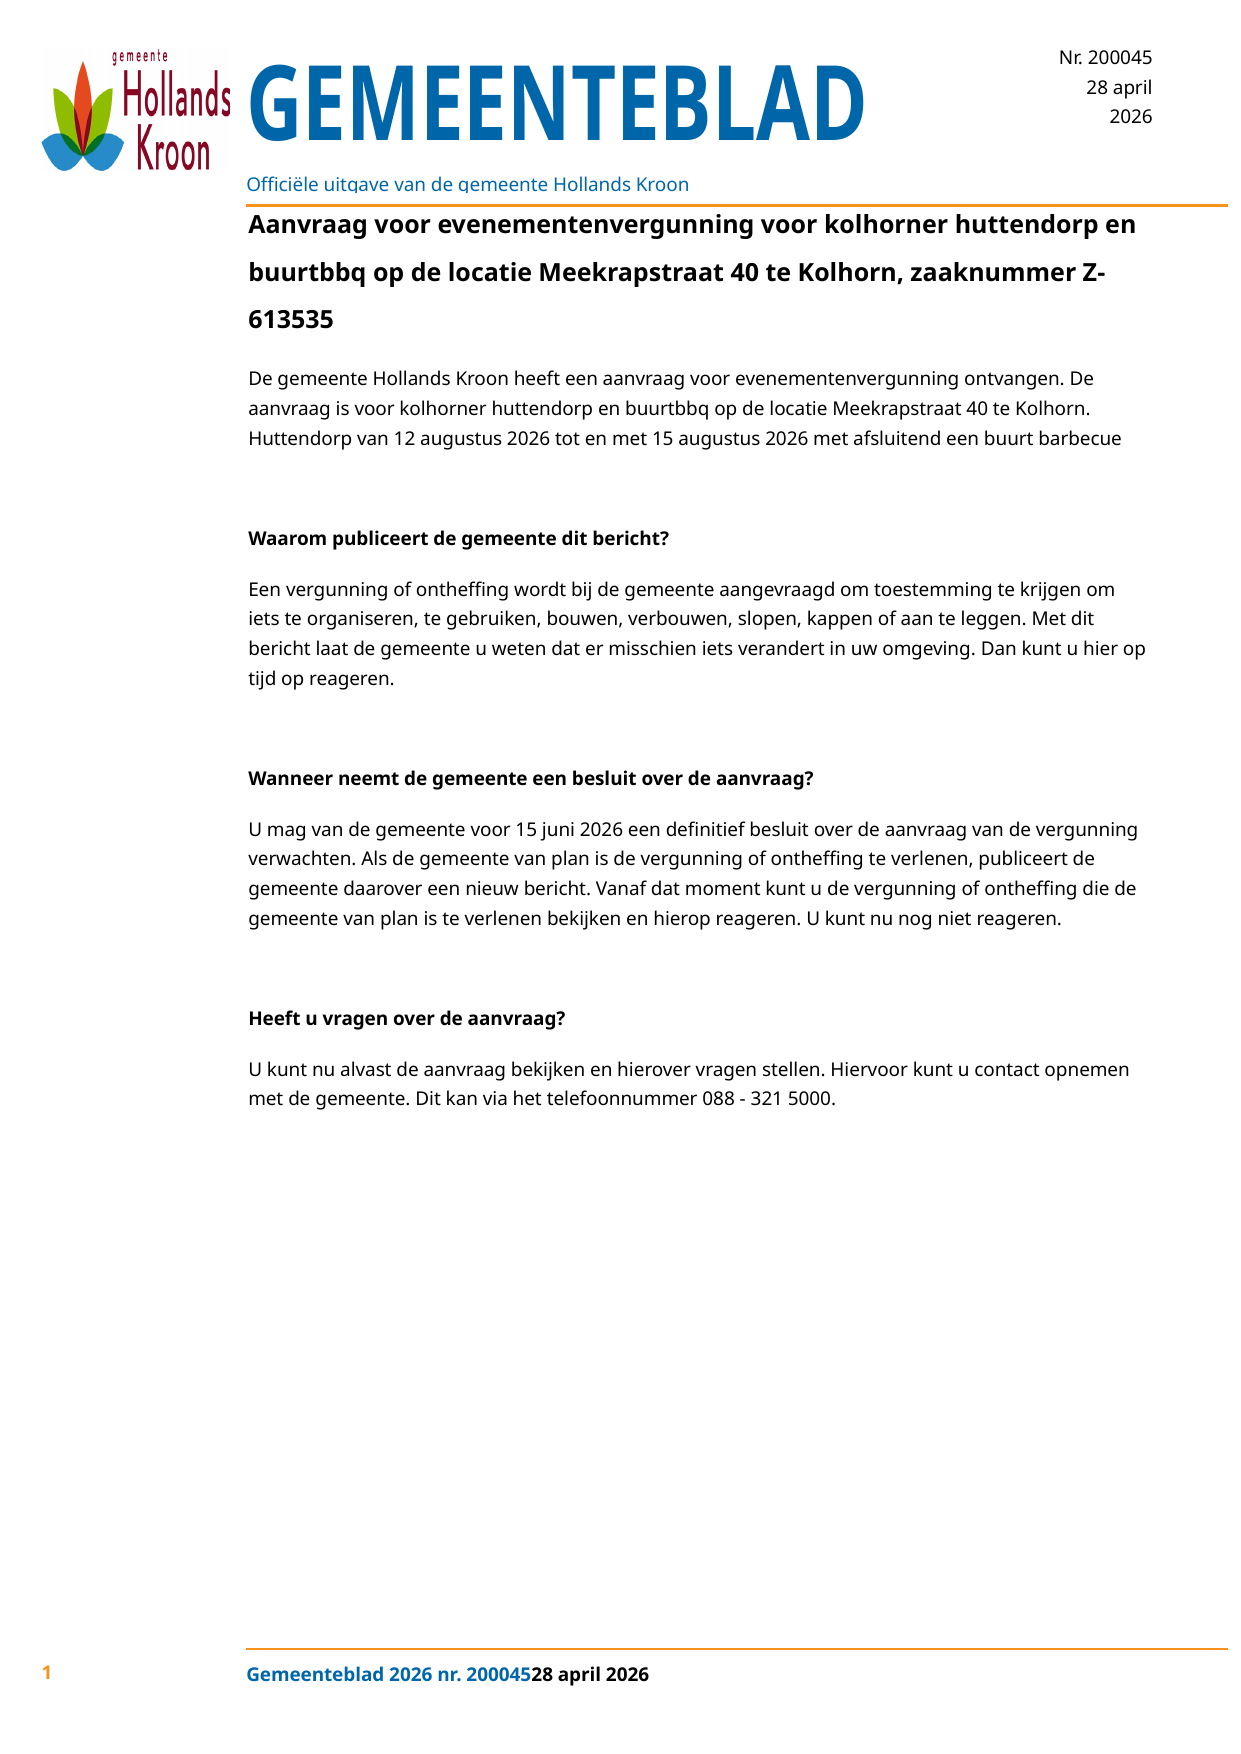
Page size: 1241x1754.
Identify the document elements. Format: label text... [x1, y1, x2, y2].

text De gemeente Hollands Kroon heeft een aanvraag voor evenementenvergunning ontvangen. De aanvraag is voor kolhorner huttendorp en buurtbbq op de locatie Meekrapstraat 40 te Kolhorn. Huttendorp van 12 augustus 2026 tot en met 15 augustus 2026 met afsluitend een buurt barbecue [248, 366, 1152, 450]
text U kunt nu alvast de aanvraag bekijken en hierover vragen stellen. Hiervoor kunt u contact opnemen met de gemeente. Dit kan via het telefoonnummer 088 - 321 5000. [248, 1056, 1152, 1111]
text Een vergunning of ontheffing wordt bij de gemeente aangevraagd om toestemming te krijgen om iets te organiseren, te gebruiken, bouwen, verbouwen, slopen, kappen of aan te leggen. Met dit bericht laat de gemeente u weten dat er misschien iets verandert in uw omgeving. Dan kunt u hier op tijd op reageren. [248, 576, 1152, 690]
picture [41, 47, 231, 172]
text Heeft u vragen over de aanvraag? [248, 1006, 1152, 1031]
text U mag van de gemeente voor 15 juni 2026 een definitief besluit over de aanvraag van de vergunning verwachten. Als de gemeente van plan is de vergunning of ontheffing te verlenen, publiceert de gemeente daarover een nieuw bericht. Vanaf dat moment kunt u de vergunning of ontheffing die de gemeente van plan is te verlenen bekijken en hierop reageren. U kunt nu nog niet reageren. [248, 816, 1152, 930]
text Wanneer neemt de gemeente een besluit over de aanvraag? [248, 766, 1152, 791]
text Waarom publiceert de gemeente dit bericht? [248, 526, 1152, 551]
text Aanvraag voor evenementenvergunning voor kolhorner huttendorp en buurtbbq op de locatie Meekrapstraat 40 te Kolhorn, zaaknummer Z-613535 [248, 207, 1152, 336]
